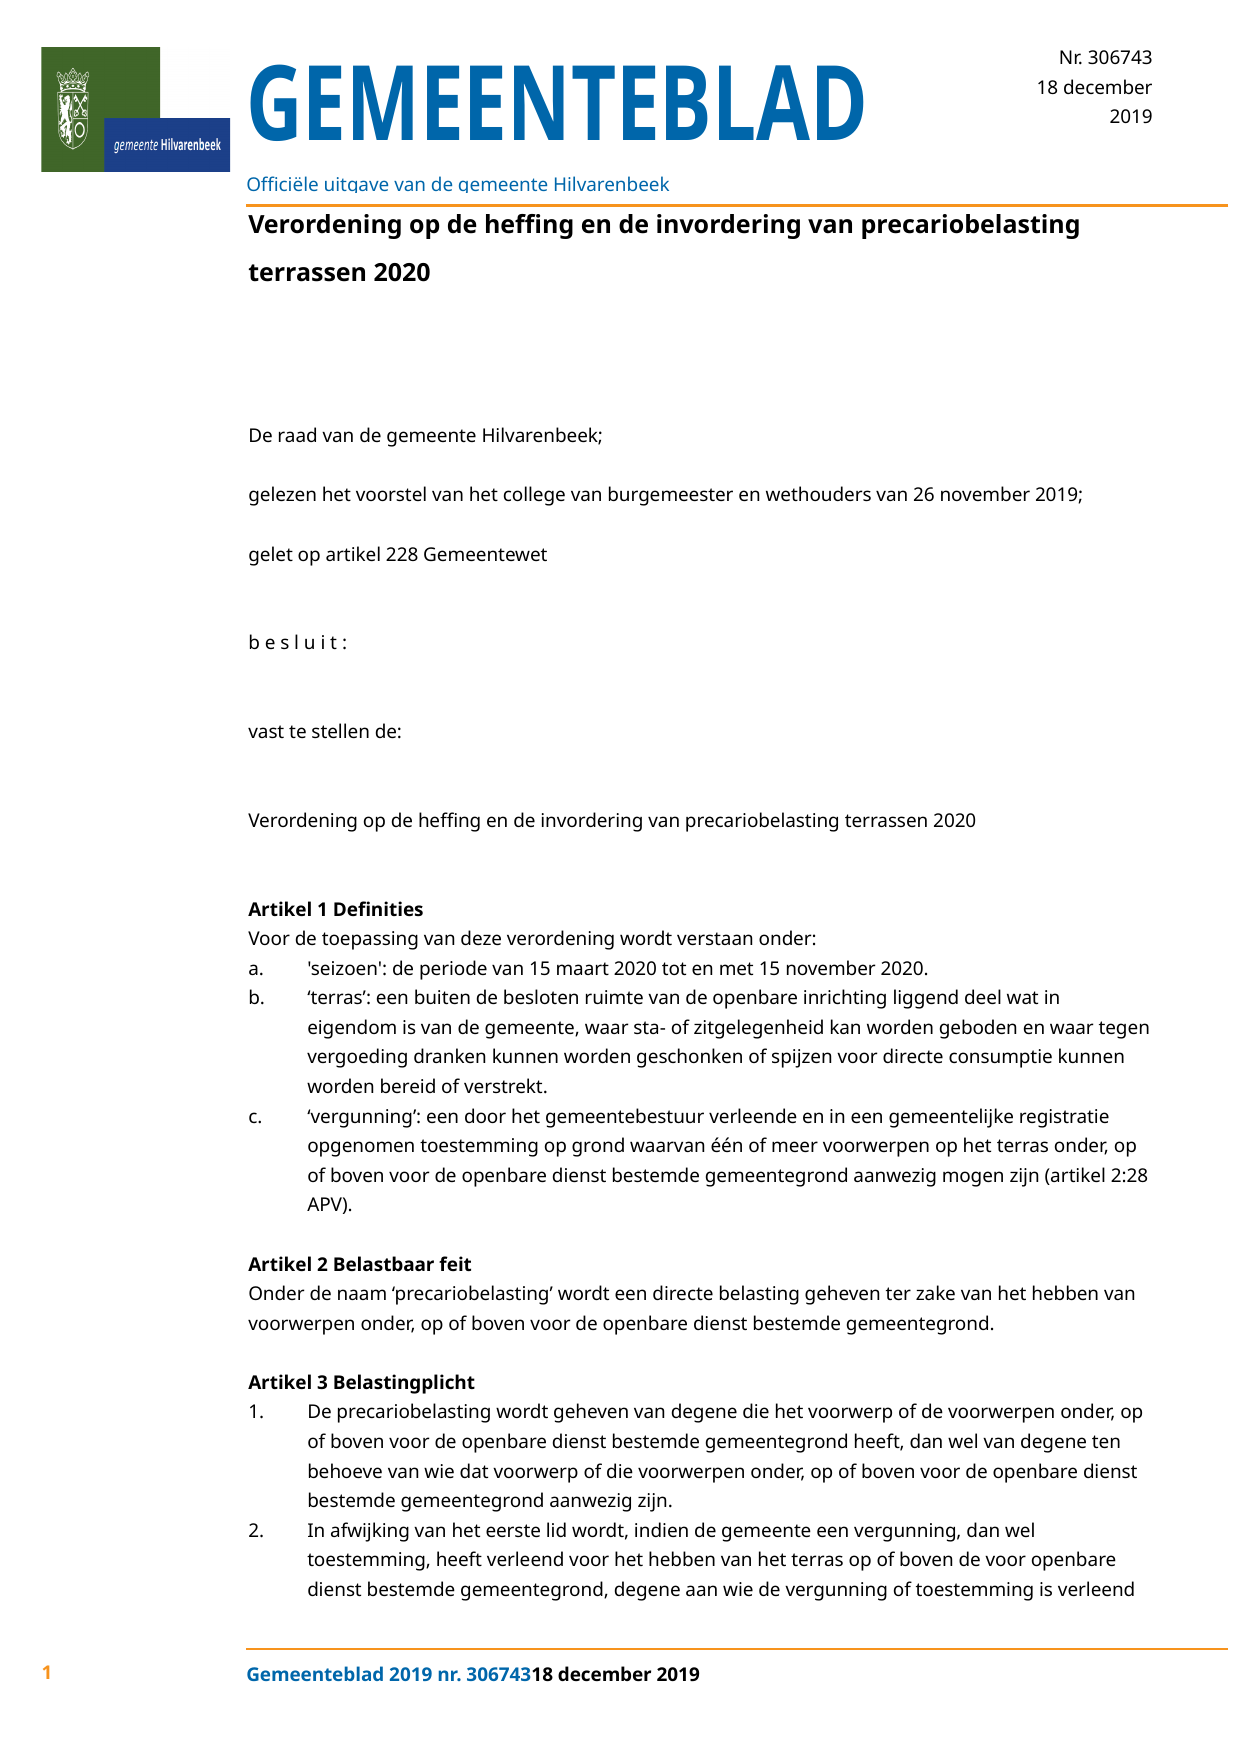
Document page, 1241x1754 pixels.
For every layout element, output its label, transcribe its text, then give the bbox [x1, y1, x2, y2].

text gelezen het voorstel van het college van burgemeester en wethouders van 26 november 2019; [248, 482, 1152, 507]
text Artikel 1 Definities [248, 896, 1152, 922]
text b e s l u i t : [248, 629, 1152, 655]
text Artikel 2 Belastbaar feit [248, 1251, 1152, 1277]
list De precariobelasting wordt geheven van degene die het voorwerp of de voorwerpen onder, op of boven voor de openbare dienst bestemde gemeentegrond heeft, dan wel van degene ten behoeve van wie dat voorwerp of die voorwerpen onder, op of boven voor de openbare dienst bestemde gemeentegrond aanwezig zijn. [248, 1399, 1152, 1513]
text De raad van de gemeente Hilvarenbeek; [248, 422, 1152, 448]
text Artikel 3 Belastingplicht [248, 1369, 1152, 1395]
picture [41, 47, 231, 172]
text Onder de naam ‘precariobelasting’ wordt een directe belasting geheven ter zake van het hebben van voorwerpen onder, op of boven voor de openbare dienst bestemde gemeentegrond. [248, 1280, 1152, 1336]
list In afwijking van het eerste lid wordt, indien de gemeente een vergunning, dan wel toestemming, heeft verleend voor het hebben van het terras op of boven de voor openbare dienst bestemde gemeentegrond, degene aan wie de vergunning of toestemming is verleend [248, 1517, 1152, 1602]
list ‘vergunning’: een door het gemeentebestuur verleende en in een gemeentelijke registratie opgenomen toestemming op grond waarvan één of meer voorwerpen op het terras onder, op of boven voor de openbare dienst bestemde gemeentegrond aanwezig mogen zijn (artikel 2:28 APV). [248, 1103, 1152, 1217]
list 'seizoen': de periode van 15 maart 2020 tot en met 15 november 2020. [248, 955, 1152, 981]
text Verordening op de heffing en de invordering van precariobelasting terrassen 2020 [248, 207, 1152, 288]
text vast te stellen de: [248, 718, 1152, 744]
text gelet op artikel 228 Gemeentewet [248, 541, 1152, 567]
text Voor de toepassing van deze verordening wordt verstaan onder: [248, 925, 1152, 951]
list ‘terras’: een buiten de besloten ruimte van de openbare inrichting liggend deel wat in eigendom is van de gemeente, waar sta- of zitgelegenheid kan worden geboden en waar tegen vergoeding dranken kunnen worden geschonken of spijzen voor directe consumptie kunnen worden bereid of verstrekt. [248, 984, 1152, 1099]
text Verordening op de heffing en de invordering van precariobelasting terrassen 2020 [248, 807, 1152, 833]
